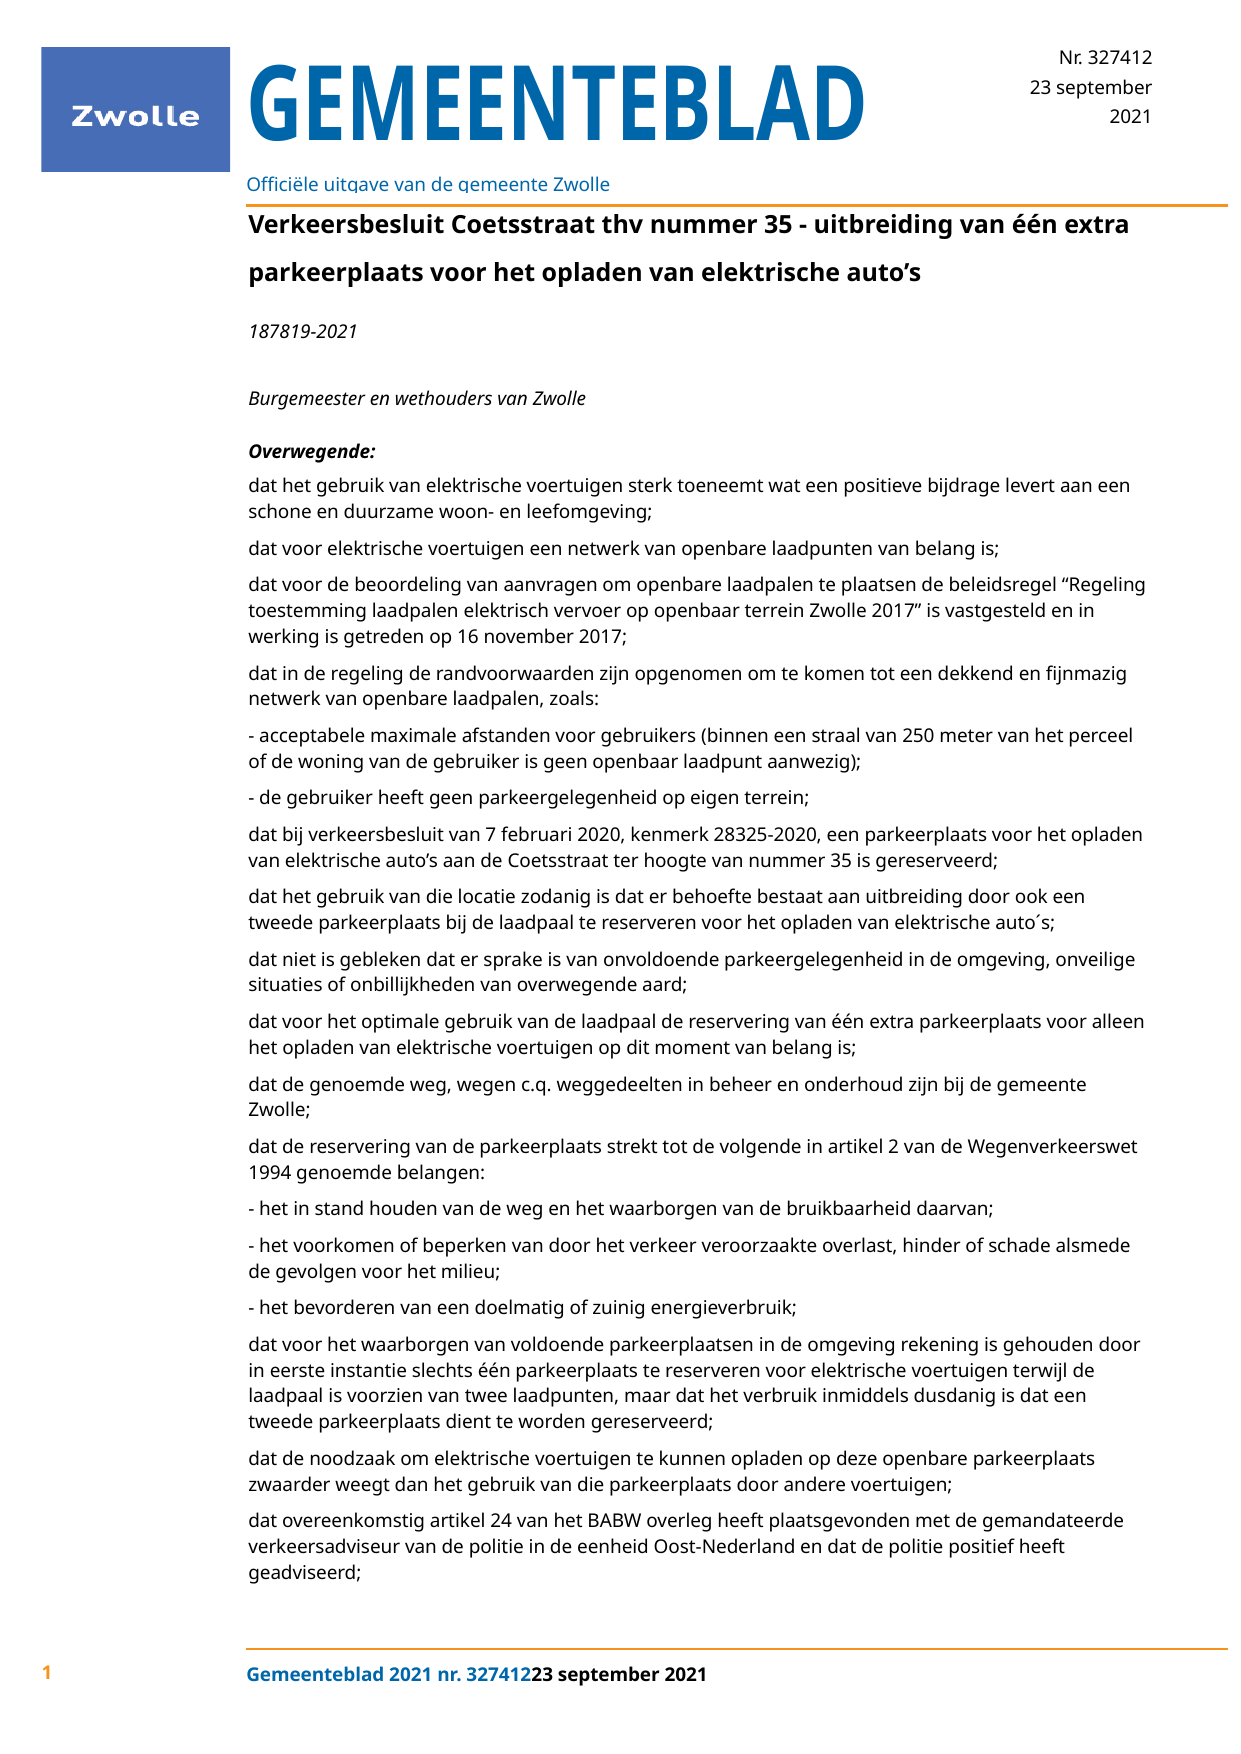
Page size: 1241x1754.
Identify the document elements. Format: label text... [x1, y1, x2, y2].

text - het in stand houden van de weg en het waarborgen van de bruikbaarheid daarvan; [248, 1196, 1152, 1221]
text - het bevorderen van een doelmatig of zuinig energieverbruik; [248, 1294, 1152, 1320]
text dat voor elektrische voertuigen een netwerk van openbare laadpunten van belang is; [248, 535, 1152, 561]
text dat overeenkomstig artikel 24 van het BABW overleg heeft plaatsgevonden met de gemandateerde verkeersadviseur van de politie in de eenheid Oost-Nederland en dat de politie positief heeft geadviseerd; [248, 1507, 1152, 1585]
text 187819-2021 [248, 318, 1152, 344]
text dat voor het optimale gebruik van de laadpaal de reservering van één extra parkeerplaats voor alleen het opladen van elektrische voertuigen op dit moment van belang is; [248, 1008, 1152, 1060]
picture [41, 47, 231, 172]
text dat het gebruik van die locatie zodanig is dat er behoefte bestaat aan uitbreiding door ook een tweede parkeerplaats bij de laadpaal te reserveren voor het opladen van elektrische auto´s; [248, 883, 1152, 935]
text dat voor de beoordeling van aanvragen om openbare laadpalen te plaatsen de beleidsregel “Regeling toestemming laadpalen elektrisch vervoer op openbaar terrein Zwolle 2017” is vastgesteld en in werking is getreden op 16 november 2017; [248, 572, 1152, 649]
text dat bij verkeersbesluit van 7 februari 2020, kenmerk 28325-2020, een parkeerplaats voor het opladen van elektrische auto’s aan de Coetsstraat ter hoogte van nummer 35 is gereserveerd; [248, 821, 1152, 873]
text dat in de regeling de randvoorwaarden zijn opgenomen om te komen tot een dekkend en fijnmazig netwerk van openbare laadpalen, zoals: [248, 660, 1152, 711]
text Verkeersbesluit Coetsstraat thv nummer 35 - uitbreiding van één extra parkeerplaats voor het opladen van elektrische auto’s [248, 207, 1152, 288]
text dat het gebruik van elektrische voertuigen sterk toeneemt wat een positieve bijdrage levert aan een schone en duurzame woon- en leefomgeving; [248, 472, 1152, 524]
text - het voorkomen of beperken van door het verkeer veroorzaakte overlast, hinder of schade alsmede de gevolgen voor het milieu; [248, 1232, 1152, 1284]
text dat de noodzaak om elektrische voertuigen te kunnen opladen op deze openbare parkeerplaats zwaarder weegt dan het gebruik van die parkeerplaats door andere voertuigen; [248, 1445, 1152, 1497]
text - acceptabele maximale afstanden voor gebruikers (binnen een straal van 250 meter van het perceel of de woning van de gebruiker is geen openbaar laadpunt aanwezig); [248, 722, 1152, 773]
text dat voor het waarborgen van voldoende parkeerplaatsen in de omgeving rekening is gehouden door in eerste instantie slechts één parkeerplaats te reserveren voor elektrische voertuigen terwijl de laadpaal is voorzien van twee laadpunten, maar dat het verbruik inmiddels dusdanig is dat een tweede parkeerplaats dient te worden gereserveerd; [248, 1331, 1152, 1434]
text Burgemeester en wethouders van Zwolle [248, 386, 1152, 411]
text dat de genoemde weg, wegen c.q. weggedeelten in beheer en onderhoud zijn bij de gemeente Zwolle; [248, 1071, 1152, 1122]
text - de gebruiker heeft geen parkeergelegenheid op eigen terrein; [248, 784, 1152, 810]
text dat de reservering van de parkeerplaats strekt tot de volgende in artikel 2 van de Wegenverkeerswet 1994 genoemde belangen: [248, 1133, 1152, 1184]
text dat niet is gebleken dat er sprake is van onvoldoende parkeergelegenheid in de omgeving, onveilige situaties of onbillijkheden van overwegende aard; [248, 946, 1152, 997]
text Overwegende: [248, 438, 1152, 464]
